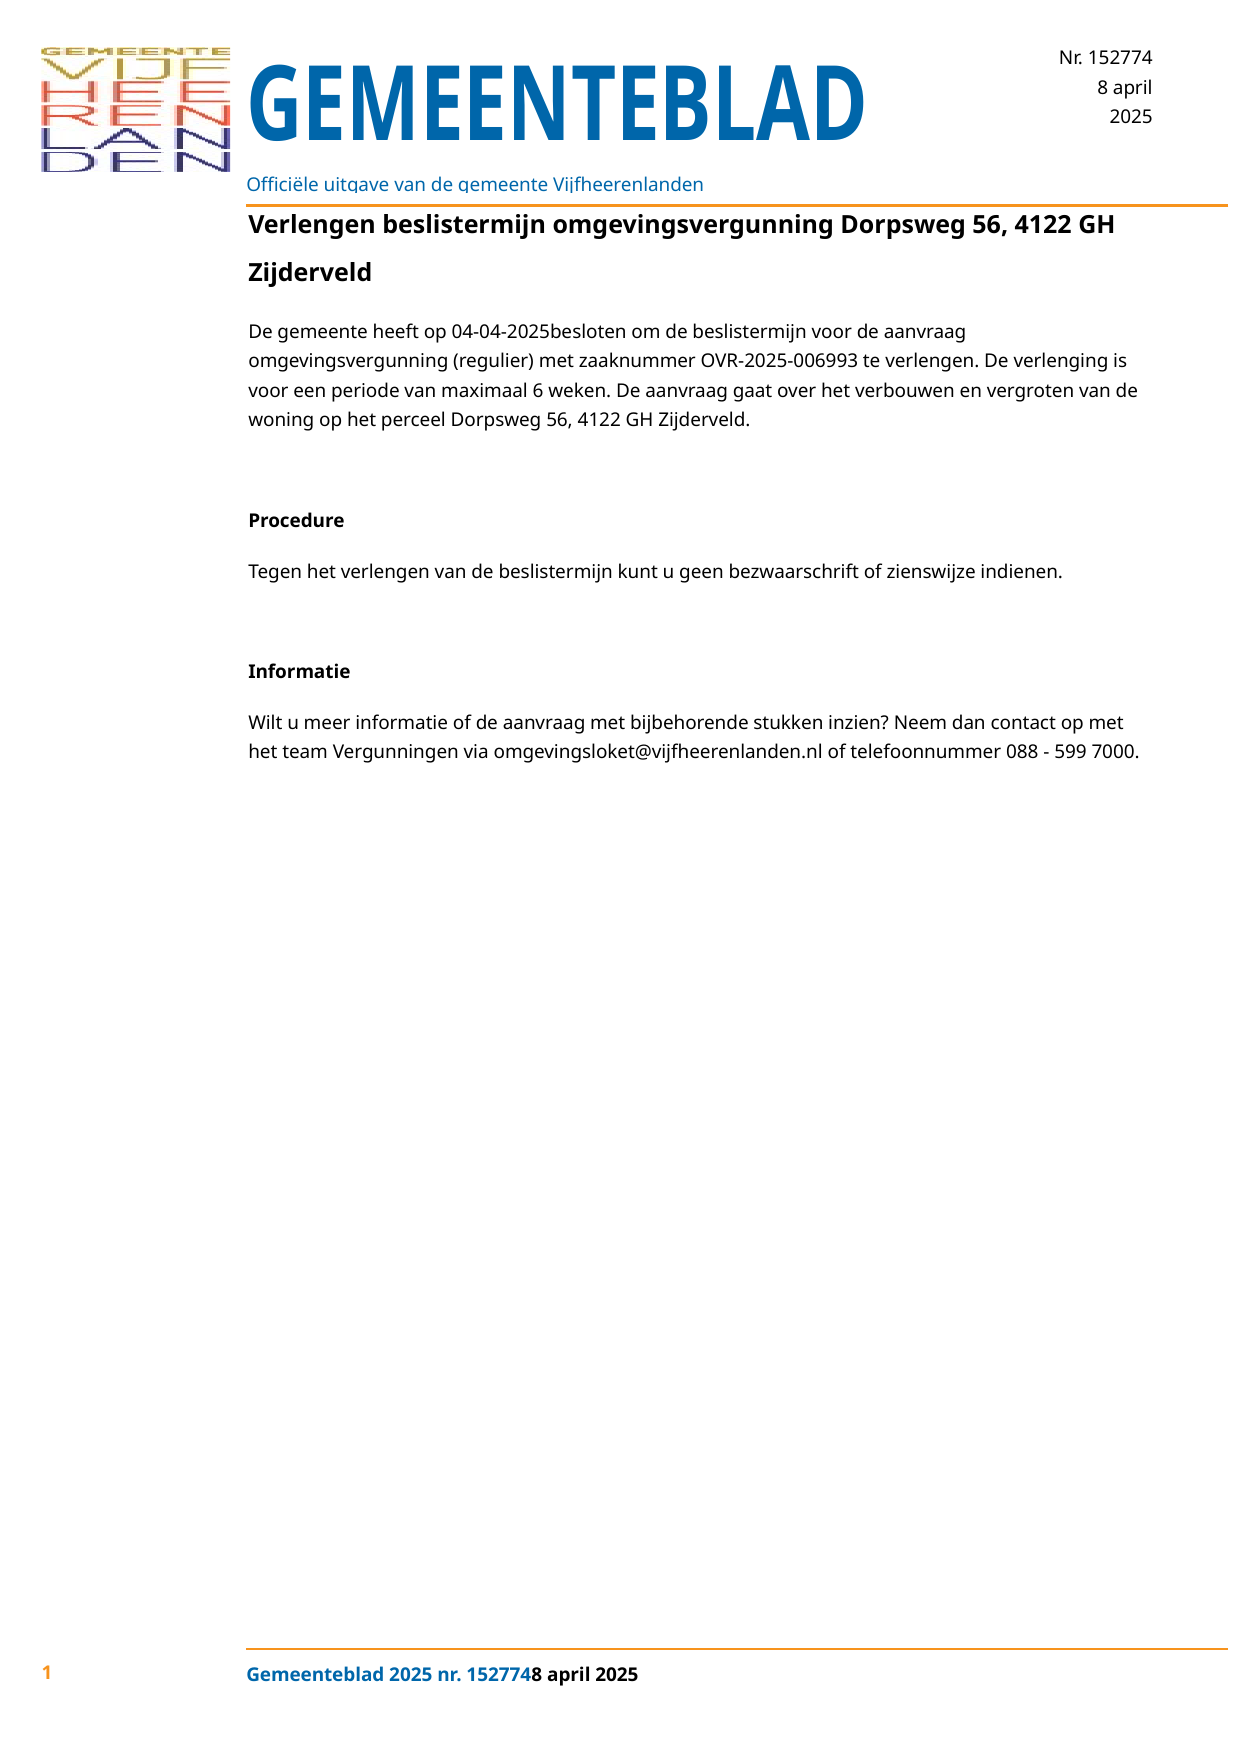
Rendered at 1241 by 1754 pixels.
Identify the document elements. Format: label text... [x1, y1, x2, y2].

text Wilt u meer informatie of de aanvraag met bijbehorende stukken inzien? Neem dan contact op met het team Vergunningen via omgevingsloket@vijfheerenlanden.nl of telefoonnummer 088 - 599 7000. [248, 709, 1152, 764]
text Procedure [248, 507, 1152, 533]
text Verlengen beslistermijn omgevingsvergunning Dorpsweg 56, 4122 GH Zijderveld [248, 207, 1152, 288]
text De gemeente heeft op 04-04-2025besloten om de beslistermijn voor de aanvraag omgevingsvergunning (regulier) met zaaknummer OVR-2025-006993 te verlengen. De verlenging is voor een periode van maximaal 6 weken. De aanvraag gaat over het verbouwen en vergroten van de woning op het perceel Dorpsweg 56, 4122 GH Zijderveld. [248, 318, 1152, 432]
picture [41, 47, 231, 172]
text Informatie [248, 659, 1152, 684]
text Tegen het verlengen van de beslistermijn kunt u geen bezwaarschrift of zienswijze indienen. [248, 558, 1152, 584]
